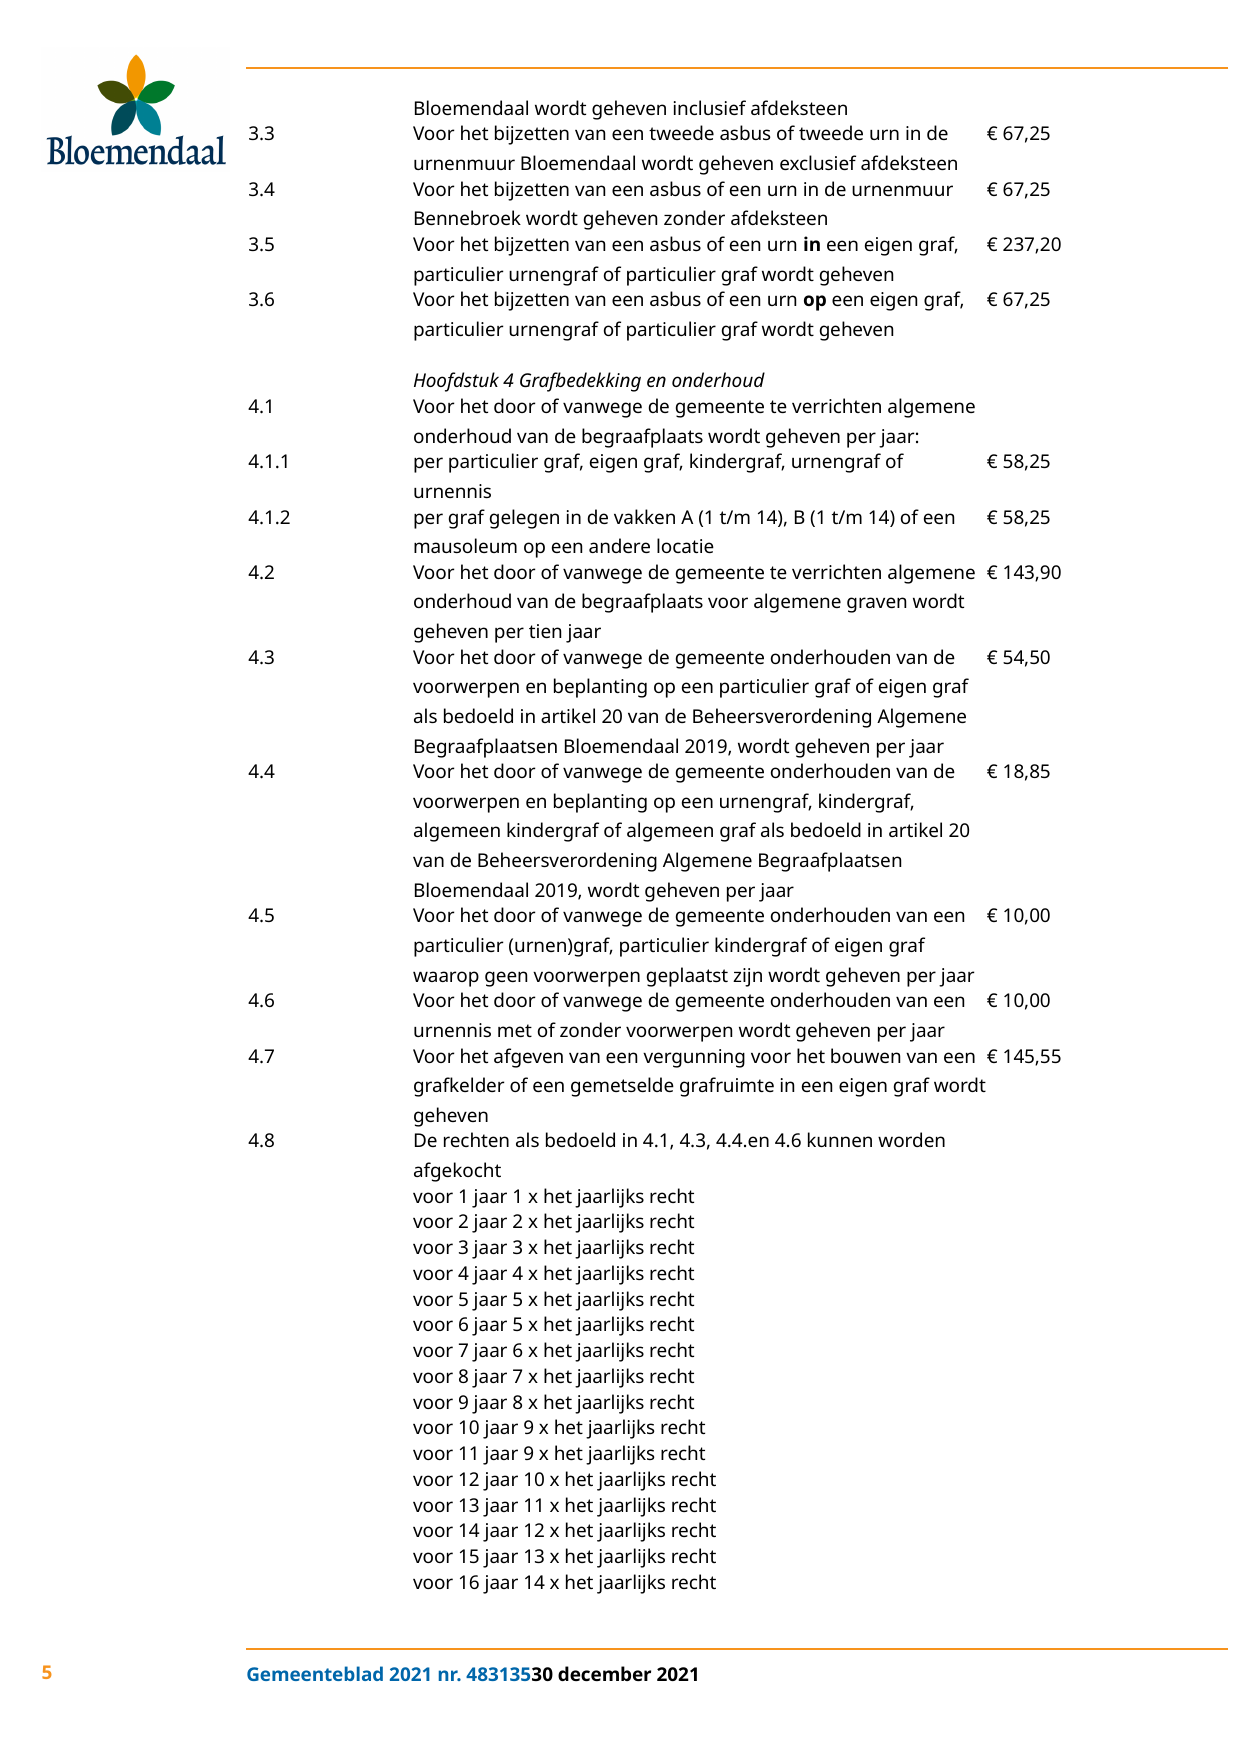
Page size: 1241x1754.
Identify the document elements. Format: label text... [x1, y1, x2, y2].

table_cell [987, 1312, 1152, 1337]
table_cell voor 2 jaar 2 x het jaarlijks recht [413, 1209, 987, 1234]
table_cell Voor het door of vanwege de gemeente onderhouden van de voorwerpen en beplanting op een urnengraf, kindergraf, algemeen kindergraf of algemeen graf als bedoeld in artikel 20 van de Beheersverordening Algemene Begraafplaatsen Bloemendaal 2019, wordt geheven per jaar [413, 759, 987, 903]
table_cell voor 12 jaar 10 x het jaarlijks recht [413, 1466, 987, 1492]
table_cell 3.6 [248, 286, 413, 342]
table_cell [248, 1260, 413, 1286]
table_cell voor 15 jaar 13 x het jaarlijks recht [413, 1543, 987, 1569]
table_cell [987, 1128, 1152, 1183]
table_cell Voor het door of vanwege de gemeente onderhouden van een particulier (urnen)graf, particulier kindergraf of eigen graf waarop geen voorwerpen geplaatst zijn wordt geheven per jaar [413, 903, 987, 987]
table_cell voor 9 jaar 8 x het jaarlijks recht [413, 1389, 987, 1414]
table_cell [248, 95, 413, 121]
table_cell Voor het door of vanwege de gemeente te verrichten algemene onderhoud van de begraafplaats wordt geheven per jaar: [413, 393, 987, 448]
table_cell [987, 1363, 1152, 1389]
table_cell € 143,90 [987, 559, 1152, 644]
table_cell [987, 1389, 1152, 1414]
table_cell 3.5 [248, 231, 413, 286]
table_cell Voor het door of vanwege de gemeente onderhouden van de voorwerpen en beplanting op een particulier graf of eigen graf als bedoeld in artikel 20 van de Beheersverordening Algemene Begraafplaatsen Bloemendaal 2019, wordt geheven per jaar [413, 644, 987, 758]
table_cell [987, 1518, 1152, 1543]
table_cell Voor het bijzetten van een asbus of een urn in een eigen graf, particulier urnengraf of particulier graf wordt geheven [413, 231, 987, 286]
table_cell Bloemendaal wordt geheven inclusief afdeksteen [413, 95, 987, 121]
table_cell voor 16 jaar 14 x het jaarlijks recht [413, 1569, 987, 1595]
table_cell Voor het door of vanwege de gemeente onderhouden van een urnennis met of zonder voorwerpen wordt geheven per jaar [413, 988, 987, 1043]
picture [41, 47, 231, 172]
table_cell [248, 1183, 413, 1209]
table_cell € 58,25 [987, 504, 1152, 559]
table_cell [987, 1338, 1152, 1363]
table_cell De rechten als bedoeld in 4.1, 4.3, 4.4.en 4.6 kunnen worden afgekocht [413, 1128, 987, 1183]
table_cell voor 13 jaar 11 x het jaarlijks recht [413, 1492, 987, 1517]
table_cell 4.3 [248, 644, 413, 758]
table_cell Voor het door of vanwege de gemeente te verrichten algemene onderhoud van de begraafplaats voor algemene graven wordt geheven per tien jaar [413, 559, 987, 644]
table_cell € 18,85 [987, 759, 1152, 903]
table_cell 4.4 [248, 759, 413, 903]
table_cell 4.1 [248, 393, 413, 448]
table_cell [987, 1466, 1152, 1492]
table_cell 4.1.1 [248, 449, 413, 504]
table_cell [987, 1440, 1152, 1466]
table_cell voor 3 jaar 3 x het jaarlijks recht [413, 1235, 987, 1260]
table_cell voor 10 jaar 9 x het jaarlijks recht [413, 1415, 987, 1440]
table_cell [248, 1543, 413, 1569]
table_cell Voor het bijzetten van een asbus of een urn in de urnenmuur Bennebroek wordt geheven zonder afdeksteen [413, 176, 987, 231]
table_cell € 67,25 [987, 286, 1152, 342]
table_cell Voor het bijzetten van een asbus of een urn op een eigen graf, particulier urnengraf of particulier graf wordt geheven [413, 286, 987, 342]
table_cell [248, 1235, 413, 1260]
table_cell [248, 1440, 413, 1466]
table_cell [987, 1543, 1152, 1569]
table_cell voor 8 jaar 7 x het jaarlijks recht [413, 1363, 987, 1389]
table_cell [987, 1260, 1152, 1286]
table_cell [987, 1569, 1152, 1595]
table_cell voor 14 jaar 12 x het jaarlijks recht [413, 1518, 987, 1543]
table_cell per particulier graf, eigen graf, kindergraf, urnengraf of urnennis [413, 449, 987, 504]
table_cell 4.2 [248, 559, 413, 644]
table_cell voor 7 jaar 6 x het jaarlijks recht [413, 1338, 987, 1363]
table_cell voor 1 jaar 1 x het jaarlijks recht [413, 1183, 987, 1209]
table_cell 4.7 [248, 1043, 413, 1128]
table_cell [248, 1466, 413, 1492]
table_cell per graf gelegen in de vakken A (1 t/m 14), B (1 t/m 14) of een mausoleum op een andere locatie [413, 504, 987, 559]
table_cell [248, 1363, 413, 1389]
table_cell 3.4 [248, 176, 413, 231]
table_cell voor 6 jaar 5 x het jaarlijks recht [413, 1312, 987, 1337]
table_cell voor 11 jaar 9 x het jaarlijks recht [413, 1440, 987, 1466]
table_cell € 67,25 [987, 176, 1152, 231]
table_cell [987, 1492, 1152, 1517]
table_cell € 10,00 [987, 988, 1152, 1043]
table_cell [987, 342, 1152, 367]
table_cell € 67,25 [987, 121, 1152, 176]
table_cell [987, 1235, 1152, 1260]
table_cell [987, 1183, 1152, 1209]
table_cell [248, 368, 413, 393]
table_cell Voor het bijzetten van een tweede asbus of tweede urn in de urnenmuur Bloemendaal wordt geheven exclusief afdeksteen [413, 121, 987, 176]
table_cell [248, 1415, 413, 1440]
table_cell [248, 1492, 413, 1517]
table_cell Hoofdstuk 4 Grafbedekking en onderhoud [413, 368, 987, 393]
table_cell [248, 342, 413, 367]
table_cell [987, 1209, 1152, 1234]
table_cell Voor het afgeven van een vergunning voor het bouwen van een grafkelder of een gemetselde grafruimte in een eigen graf wordt geheven [413, 1043, 987, 1128]
table_cell € 145,55 [987, 1043, 1152, 1128]
table_cell [413, 342, 987, 367]
table_cell [248, 1312, 413, 1337]
table_cell [248, 1338, 413, 1363]
table_cell [248, 1389, 413, 1414]
table_cell [987, 1286, 1152, 1312]
table_cell [248, 1286, 413, 1312]
table_cell voor 5 jaar 5 x het jaarlijks recht [413, 1286, 987, 1312]
table_cell € 54,50 [987, 644, 1152, 758]
table_cell 4.5 [248, 903, 413, 987]
table_cell € 237,20 [987, 231, 1152, 286]
table_cell [248, 1569, 413, 1595]
table_cell 4.1.2 [248, 504, 413, 559]
table_cell [248, 1518, 413, 1543]
table_cell € 58,25 [987, 449, 1152, 504]
table_cell 4.6 [248, 988, 413, 1043]
table_cell [987, 393, 1152, 448]
table_cell [248, 1209, 413, 1234]
table_cell 3.3 [248, 121, 413, 176]
table_cell [987, 95, 1152, 121]
table_cell € 10,00 [987, 903, 1152, 987]
table_cell [987, 368, 1152, 393]
table_cell 4.8 [248, 1128, 413, 1183]
table_cell [987, 1415, 1152, 1440]
table_cell voor 4 jaar 4 x het jaarlijks recht [413, 1260, 987, 1286]
